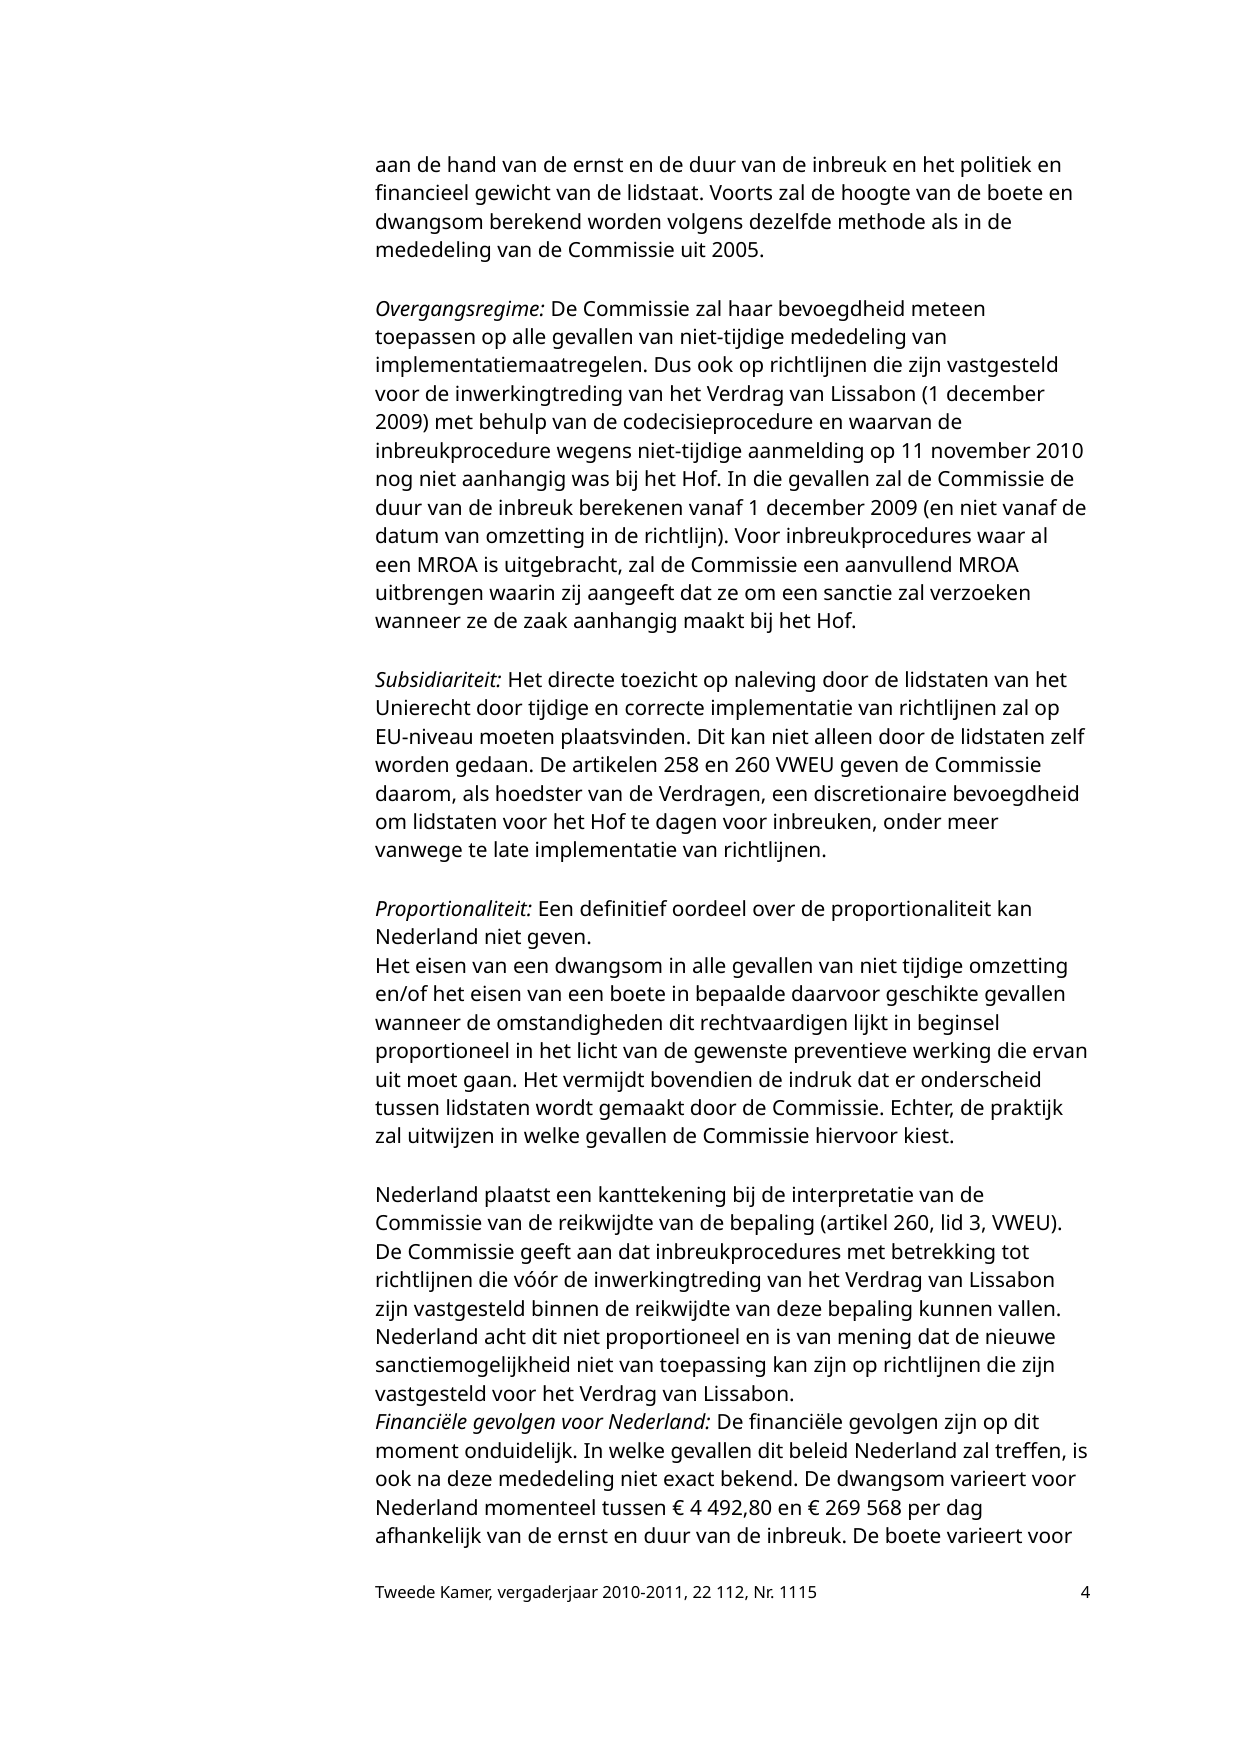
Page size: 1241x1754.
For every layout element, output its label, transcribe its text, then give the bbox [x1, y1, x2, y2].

text Overgangsregime: De Commissie zal haar bevoegdheid meteen toepassen op alle gevallen van niet-tijdige mededeling van implementatiemaatregelen. Dus ook op richtlijnen die zijn vastgesteld voor de inwerkingtreding van het Verdrag van Lissabon (1 december 2009) met behulp van de codecisieprocedure en waarvan de inbreukprocedure wegens niet-tijdige aanmelding op 11 november 2010 nog niet aanhangig was bij het Hof. In die gevallen zal de Commissie de duur van de inbreuk berekenen vanaf 1 december 2009 (en niet vanaf de datum van omzetting in de richtlijn). Voor inbreukprocedures waar al een MROA is uitgebracht, zal de Commissie een aanvullend MROA uitbrengen waarin zij aangeeft dat ze om een sanctie zal verzoeken wanneer ze de zaak aanhangig maakt bij het Hof. [375, 294, 1090, 635]
text Proportionaliteit: Een definitief oordeel over de proportionaliteit kan Nederland niet geven. [375, 894, 1090, 951]
text Financiële gevolgen voor Nederland: De financiële gevolgen zijn op dit moment onduidelijk. In welke gevallen dit beleid Nederland zal treffen, is ook na deze mededeling niet exact bekend. De dwangsom varieert voor Nederland momenteel tussen € 4 492,80 en € 269 568 per dag afhankelijk van de ernst en duur van de inbreuk. De boete varieert voor [375, 1407, 1090, 1550]
text Subsidiariteit: Het directe toezicht op naleving door de lidstaten van het Unierecht door tijdige en correcte implementatie van richtlijnen zal op EU-niveau moeten plaatsvinden. Dit kan niet alleen door de lidstaten zelf worden gedaan. De artikelen 258 en 260 VWEU geven de Commissie daarom, als hoedster van de Verdragen, een discretionaire bevoegdheid om lidstaten voor het Hof te dagen voor inbreuken, onder meer vanwege te late implementatie van richtlijnen. [375, 665, 1090, 864]
text Nederland plaatst een kanttekening bij de interpretatie van de Commissie van de reikwijdte van de bepaling (artikel 260, lid 3, VWEU). De Commissie geeft aan dat inbreukprocedures met betrekking tot richtlijnen die vóór de inwerkingtreding van het Verdrag van Lissabon zijn vastgesteld binnen de reikwijdte van deze bepaling kunnen vallen. Nederland acht dit niet proportioneel en is van mening dat de nieuwe sanctiemogelijkheid niet van toepassing kan zijn op richtlijnen die zijn vastgesteld voor het Verdrag van Lissabon. [375, 1180, 1090, 1407]
text aan de hand van de ernst en de duur van de inbreuk en het politiek en financieel gewicht van de lidstaat. Voorts zal de hoogte van de boete en dwangsom berekend worden volgens dezelfde methode als in de mededeling van de Commissie uit 2005. [375, 150, 1090, 264]
text Het eisen van een dwangsom in alle gevallen van niet tijdige omzetting en/of het eisen van een boete in bepaalde daarvoor geschikte gevallen wanneer de omstandigheden dit rechtvaardigen lijkt in beginsel proportioneel in het licht van de gewenste preventieve werking die ervan uit moet gaan. Het vermijdt bovendien de indruk dat er onderscheid tussen lidstaten wordt gemaakt door de Commissie. Echter, de praktijk zal uitwijzen in welke gevallen de Commissie hiervoor kiest. [375, 951, 1090, 1150]
